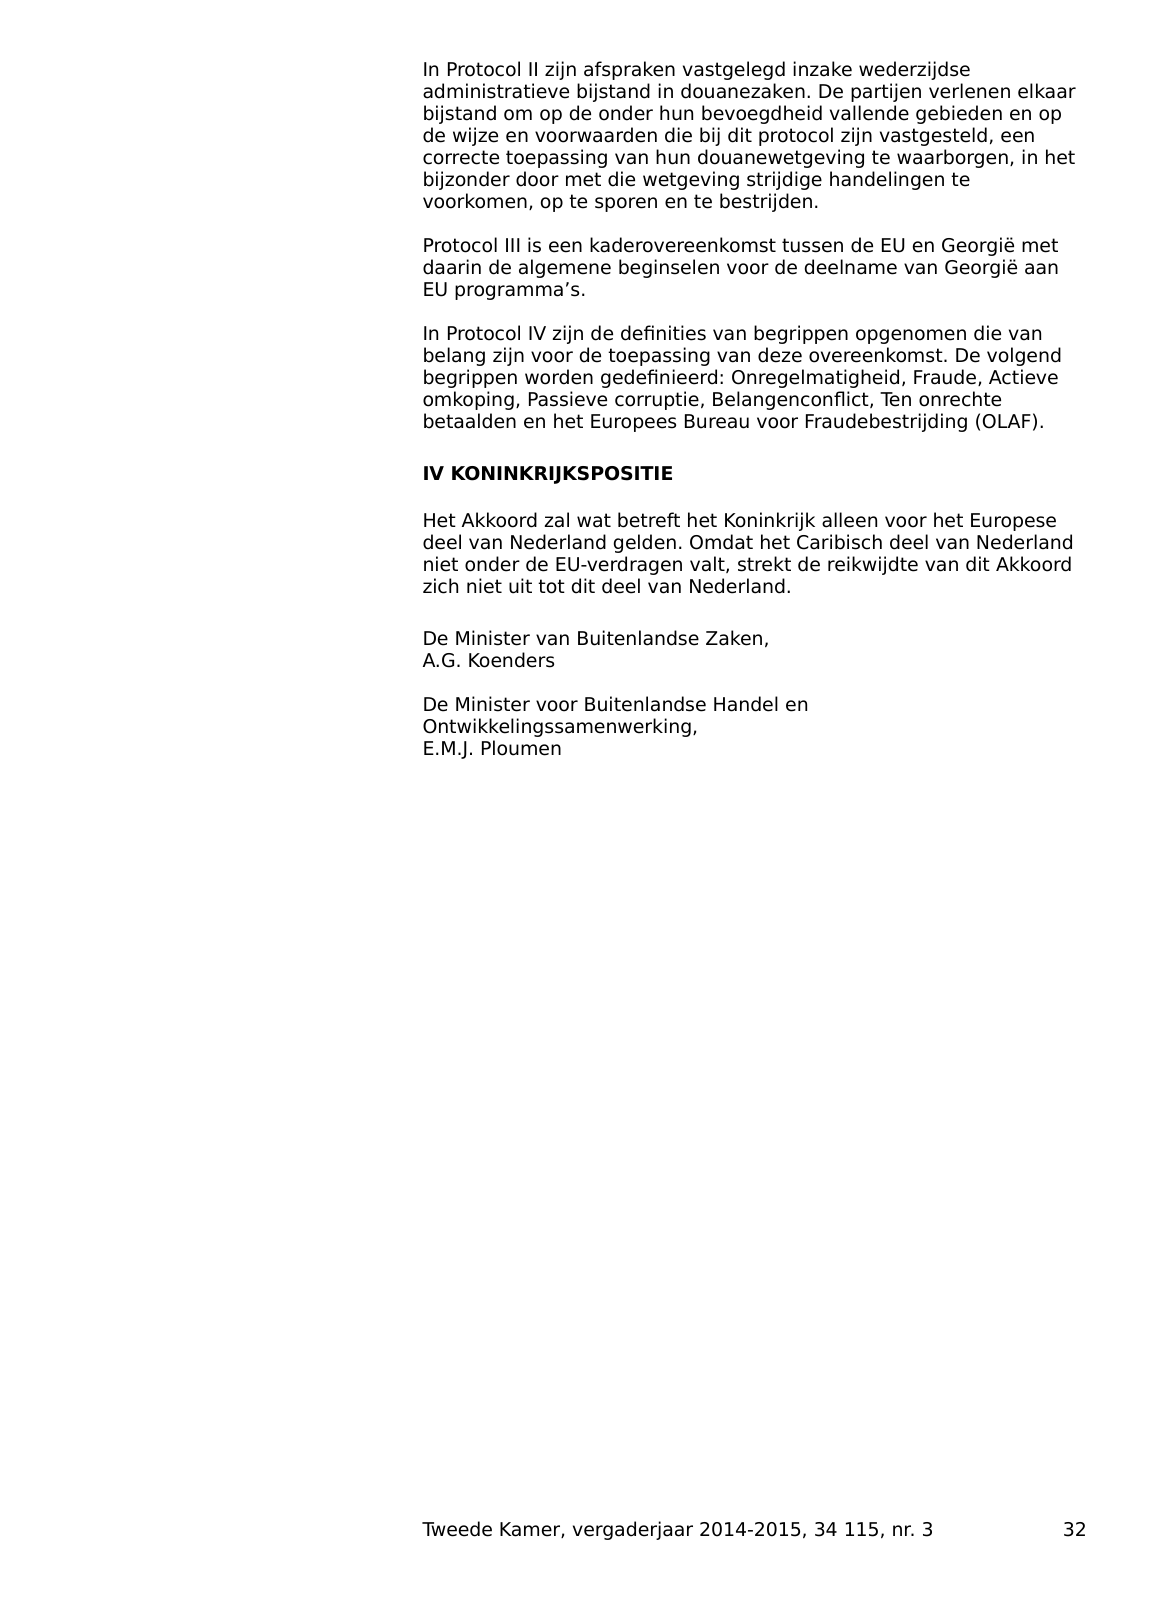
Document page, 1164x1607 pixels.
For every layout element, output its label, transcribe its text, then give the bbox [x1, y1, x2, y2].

text Protocol III is een kaderovereenkomst tussen de EU en Georgië met daarin de algemene beginselen voor de deelname van Georgië aan EU programma’s. [422, 235, 1087, 301]
text De Minister voor Buitenlandse Handel en Ontwikkelingssamenwerking, E.M.J. Ploumen [422, 694, 1087, 760]
text In Protocol IV zijn de definities van begrippen opgenomen die van belang zijn voor de toepassing van deze overeenkomst. De volgend begrippen worden gedefinieerd: Onregelmatigheid, Fraude, Actieve omkoping, Passieve corruptie, Belangenconflict, Ten onrechte betaalden en het Europees Bureau voor Fraudebestrijding (OLAF). [422, 323, 1087, 433]
text Het Akkoord zal wat betreft het Koninkrijk alleen voor het Europese deel van Nederland gelden. Omdat het Caribisch deel van Nederland niet onder de EU-verdragen valt, strekt de reikwijdte van dit Akkoord zich niet uit tot dit deel van Nederland. [422, 510, 1087, 598]
text De Minister van Buitenlandse Zaken, A.G. Koenders [422, 628, 1087, 672]
text In Protocol II zijn afspraken vastgelegd inzake wederzijdse administratieve bijstand in douanezaken. De partijen verlenen elkaar bijstand om op de onder hun bevoegdheid vallende gebieden en op de wijze en voorwaarden die bij dit protocol zijn vastgesteld, een correcte toepassing van hun douanewetgeving te waarborgen, in het bijzonder door met die wetgeving strijdige handelingen te voorkomen, op te sporen en te bestrijden. [422, 59, 1087, 213]
subtitle IV KONINKRIJKSPOSITIE [422, 463, 1087, 485]
